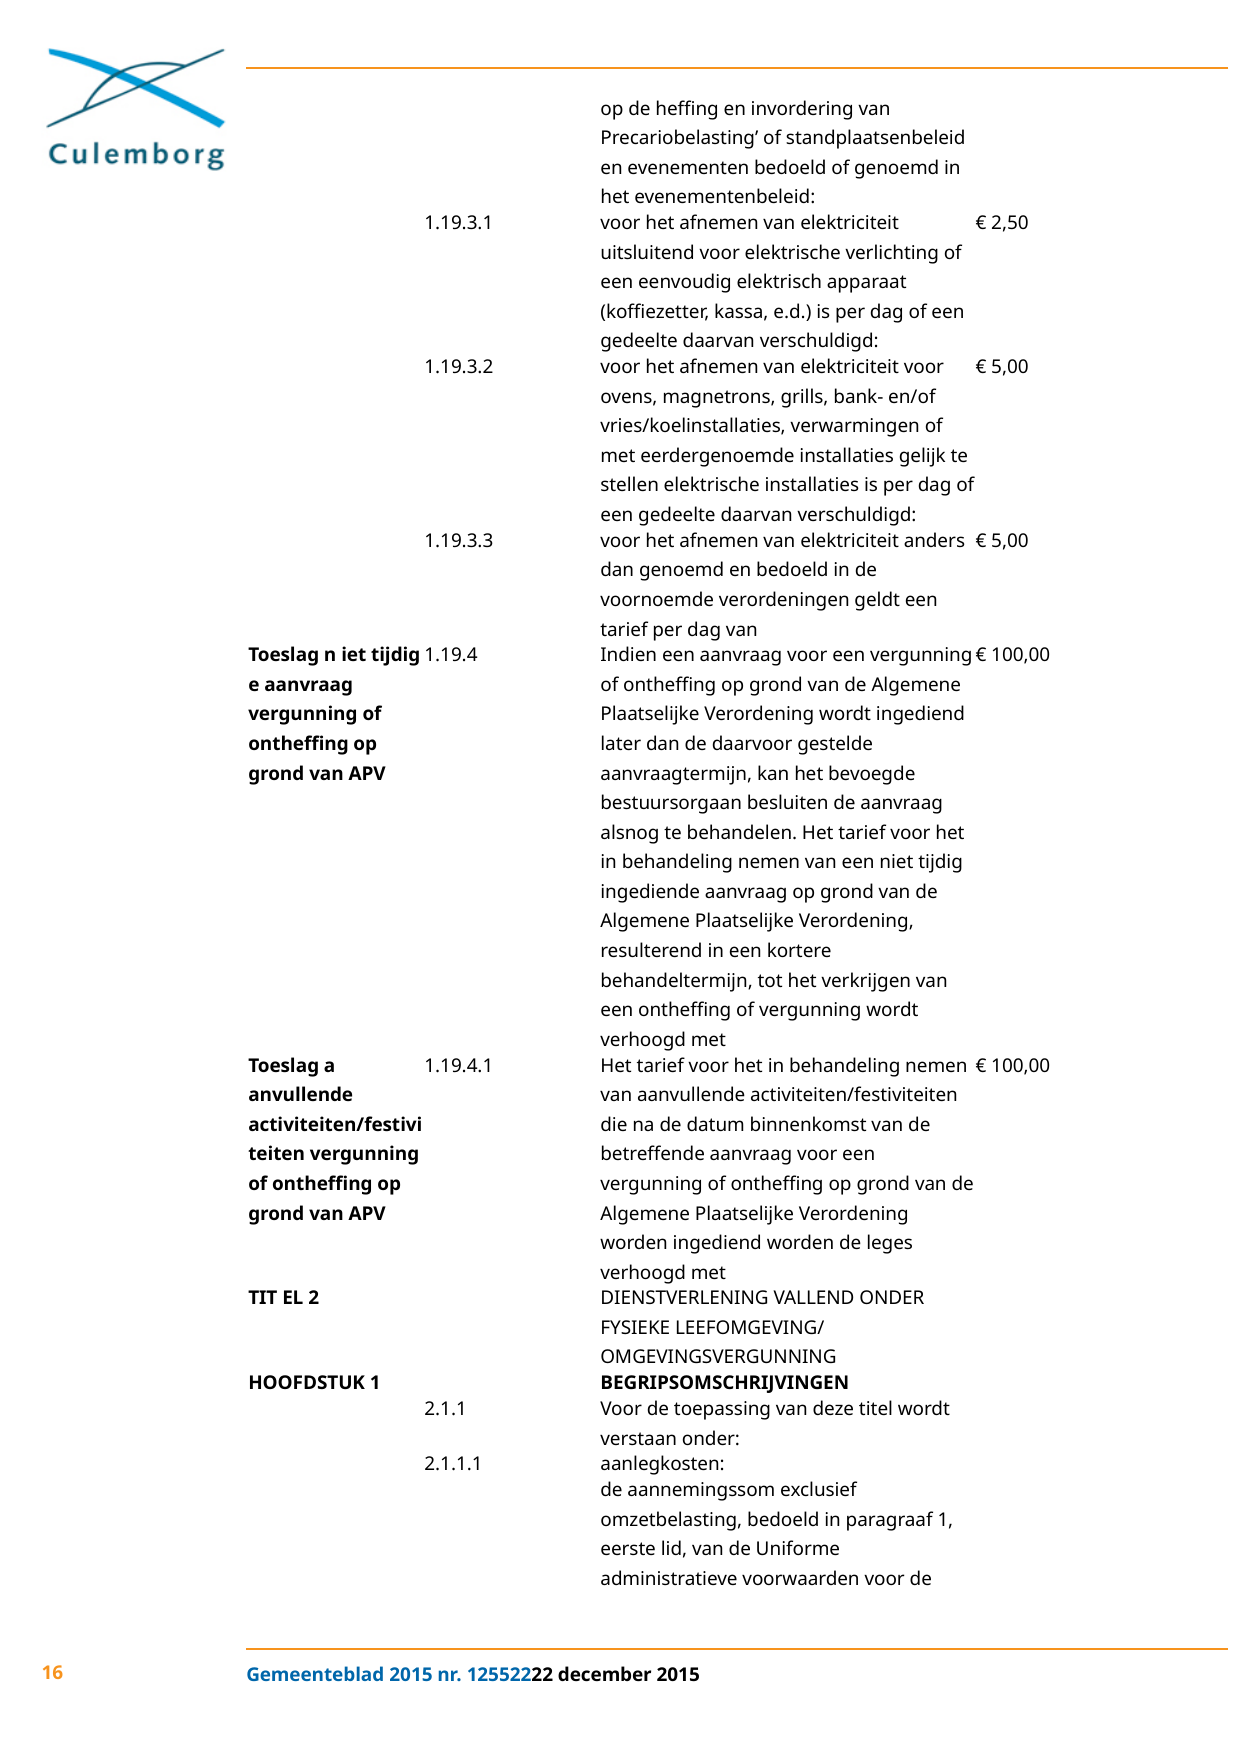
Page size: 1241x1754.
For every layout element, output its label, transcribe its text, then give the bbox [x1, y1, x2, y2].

table_cell [424, 1285, 600, 1369]
table_cell voor het afnemen van elektriciteit anders dan genoemd en bedoeld in de voornoemde verordeningen geldt een tarief per dag van [600, 527, 975, 641]
table_cell [975, 1395, 1152, 1451]
table_cell [248, 1451, 424, 1476]
table_cell [424, 1476, 600, 1591]
table_cell voor het afnemen van elektriciteit uitsluitend voor elektrische verlichting of een eenvoudig elektrisch apparaat (koffiezetter, kassa, e.d.) is per dag of een gedeelte daarvan verschuldigd: [600, 209, 975, 353]
table_cell 1.19.3.3 [424, 527, 600, 641]
table_cell [975, 1476, 1152, 1591]
table_cell [248, 1395, 424, 1451]
table_cell BEGRIPSOMSCHRIJVINGEN [600, 1370, 975, 1395]
table_cell [424, 1370, 600, 1395]
table_cell 2.1.1.1 [424, 1451, 600, 1476]
table_cell HOOFDSTUK 1 [248, 1370, 424, 1395]
table_cell [975, 1285, 1152, 1369]
table_cell [975, 1451, 1152, 1476]
table_cell € 2,50 [975, 209, 1152, 353]
table_cell voor het afnemen van elektriciteit voor ovens, magnetrons, grills, bank- en/of vries/koelinstallaties, verwarmingen of met eerdergenoemde installaties gelijk te stellen elektrische installaties is per dag of een gedeelte daarvan verschuldigd: [600, 353, 975, 527]
table_cell [248, 353, 424, 527]
table_cell Het tarief voor het in behandeling nemen van aanvullende activiteiten/festiviteiten die na de datum binnenkomst van de betreffende aanvraag voor een vergunning of ontheffing op grond van de Algemene Plaatselijke Verordening worden ingediend worden de leges verhoogd met [600, 1052, 975, 1284]
table_cell 1.19.4 [424, 641, 600, 1052]
table_cell Toeslag n iet tijdig e aanvraag vergunning of ontheffing op grond van APV [248, 641, 424, 1052]
table_cell [424, 95, 600, 209]
table_cell 2.1.1 [424, 1395, 600, 1451]
table_cell 1.19.4.1 [424, 1052, 600, 1284]
table_cell Toeslag a anvullende activiteiten/festiviteiten vergunning of ontheffing op grond van APV [248, 1052, 424, 1284]
table_cell aanlegkosten: [600, 1451, 975, 1476]
table_cell [975, 1370, 1152, 1395]
table_cell € 100,00 [975, 1052, 1152, 1284]
picture [41, 47, 231, 172]
table_cell de aannemingssom exclusief omzetbelasting, bedoeld in paragraaf 1, eerste lid, van de Uniforme administratieve voorwaarden voor de [600, 1476, 975, 1591]
table_cell [248, 1476, 424, 1591]
table_cell € 5,00 [975, 353, 1152, 527]
table_cell 1.19.3.1 [424, 209, 600, 353]
table_cell € 100,00 [975, 641, 1152, 1052]
table_cell Voor de toepassing van deze titel wordt verstaan onder: [600, 1395, 975, 1451]
table_cell [248, 527, 424, 641]
table_cell [248, 95, 424, 209]
table_cell [248, 209, 424, 353]
table_cell 1.19.3.2 [424, 353, 600, 527]
table_cell [975, 95, 1152, 209]
table_cell € 5,00 [975, 527, 1152, 641]
table_cell TIT EL 2 [248, 1285, 424, 1369]
table_cell DIENSTVERLENING VALLEND ONDER FYSIEKE LEEFOMGEVING/ OMGEVINGSVERGUNNING [600, 1285, 975, 1369]
table_cell op de heffing en invordering van Precariobelasting’ of standplaatsenbeleid en evenementen bedoeld of genoemd in het evenementenbeleid: [600, 95, 975, 209]
table_cell Indien een aanvraag voor een vergunning of ontheffing op grond van de Algemene Plaatselijke Verordening wordt ingediend later dan de daarvoor gestelde aanvraagtermijn, kan het bevoegde bestuursorgaan besluiten de aanvraag alsnog te behandelen. Het tarief voor het in behandeling nemen van een niet tijdig ingediende aanvraag op grond van de Algemene Plaatselijke Verordening, resulterend in een kortere behandeltermijn, tot het verkrijgen van een ontheffing of vergunning wordt verhoogd met [600, 641, 975, 1052]
